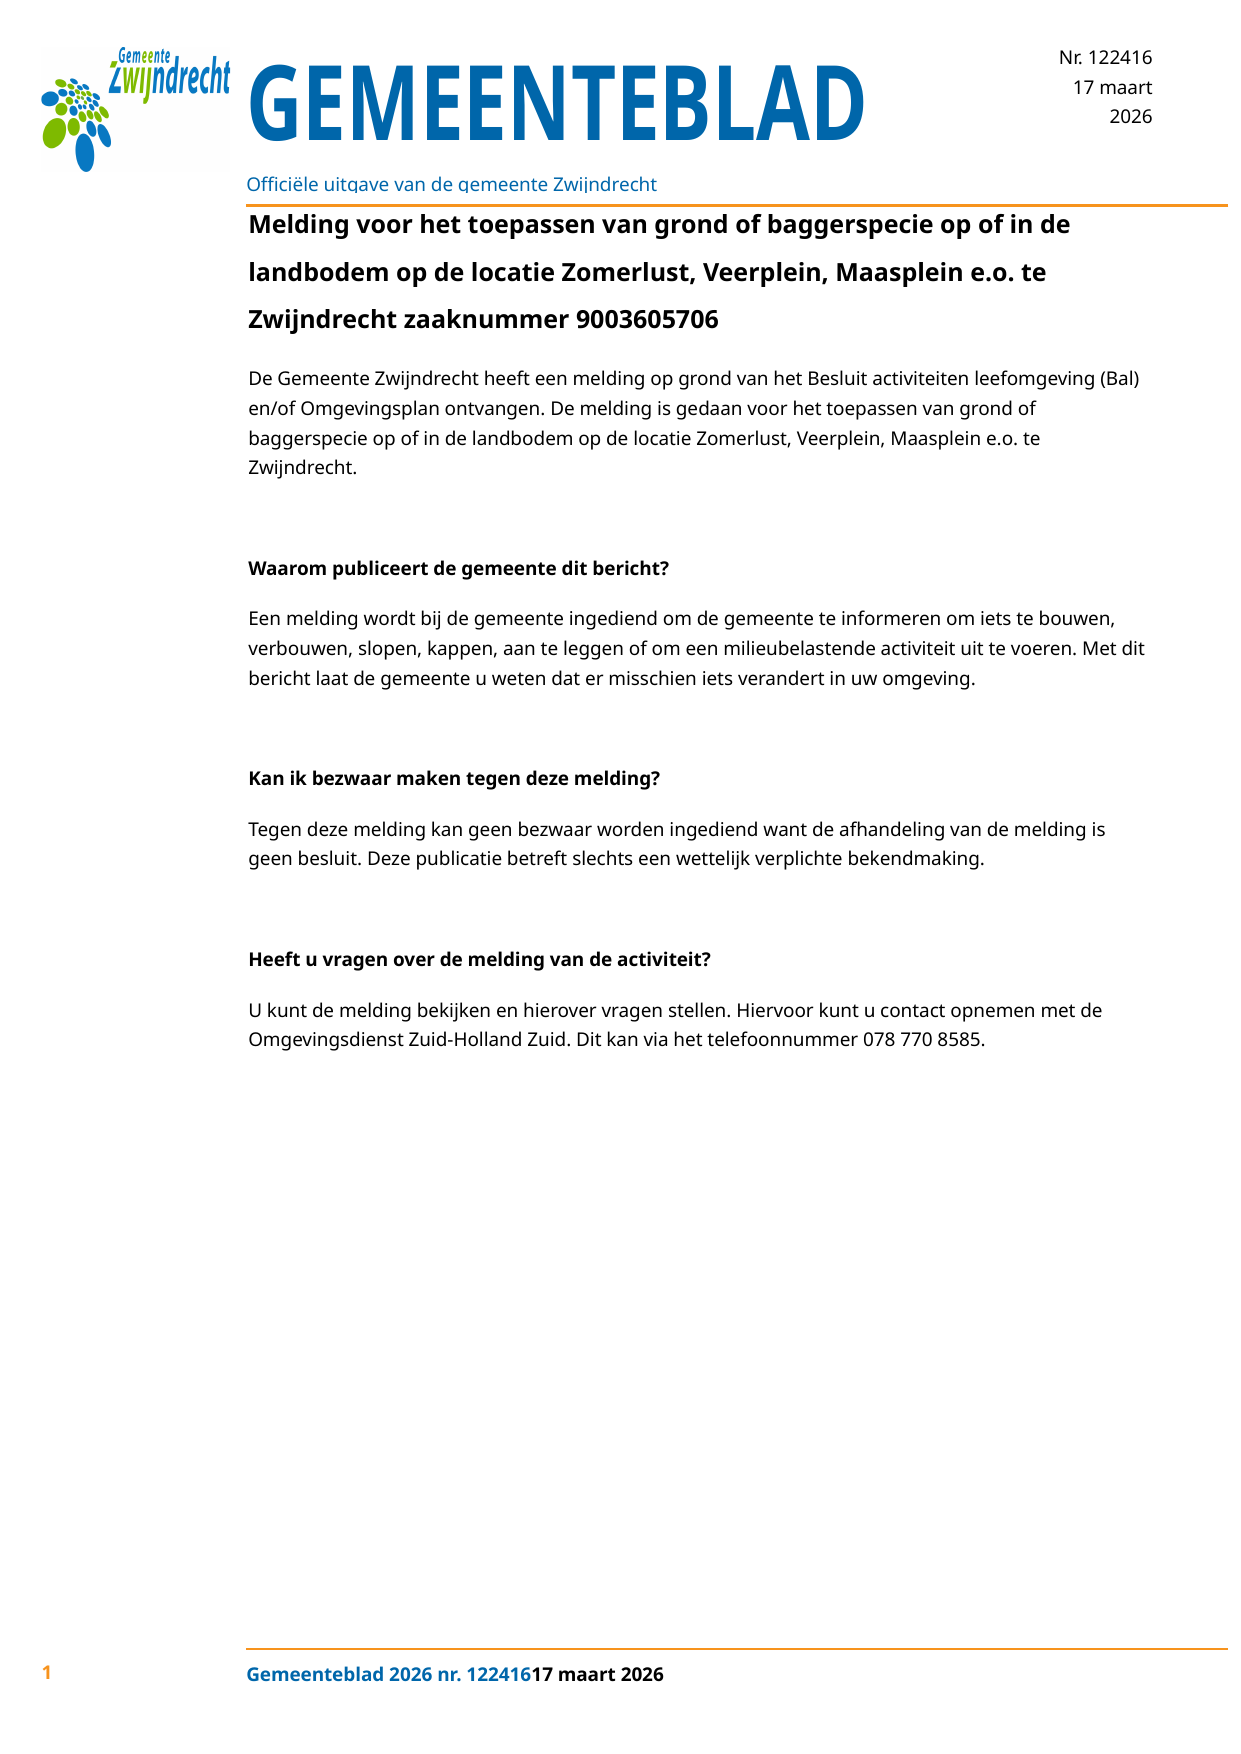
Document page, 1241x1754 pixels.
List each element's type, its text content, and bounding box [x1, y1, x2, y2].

text Melding voor het toepassen van grond of baggerspecie op of in de landbodem op de locatie Zomerlust, Veerplein, Maasplein e.o. te Zwijndrecht zaaknummer 9003605706 [248, 207, 1152, 336]
text U kunt de melding bekijken en hierover vragen stellen. Hiervoor kunt u contact opnemen met de Omgevingsdienst Zuid-Holland Zuid. Dit kan via het telefoonnummer 078 770 8585. [248, 997, 1152, 1052]
text Waarom publiceert de gemeente dit bericht? [248, 555, 1152, 581]
text Tegen deze melding kan geen bezwaar worden ingediend want de afhandeling van de melding is geen besluit. Deze publicatie betreft slechts een wettelijk verplichte bekendmaking. [248, 816, 1152, 871]
picture [41, 47, 231, 172]
text Heeft u vragen over de melding van de activiteit? [248, 946, 1152, 972]
text Kan ik bezwaar maken tegen deze melding? [248, 766, 1152, 791]
text Een melding wordt bij de gemeente ingediend om de gemeente te informeren om iets te bouwen, verbouwen, slopen, kappen, aan te leggen of om een milieubelastende activiteit uit te voeren. Met dit bericht laat de gemeente u weten dat er misschien iets verandert in uw omgeving. [248, 606, 1152, 690]
text De Gemeente Zwijndrecht heeft een melding op grond van het Besluit activiteiten leefomgeving (Bal) en/of Omgevingsplan ontvangen. De melding is gedaan voor het toepassen van grond of baggerspecie op of in de landbodem op de locatie Zomerlust, Veerplein, Maasplein e.o. te Zwijndrecht. [248, 366, 1152, 480]
